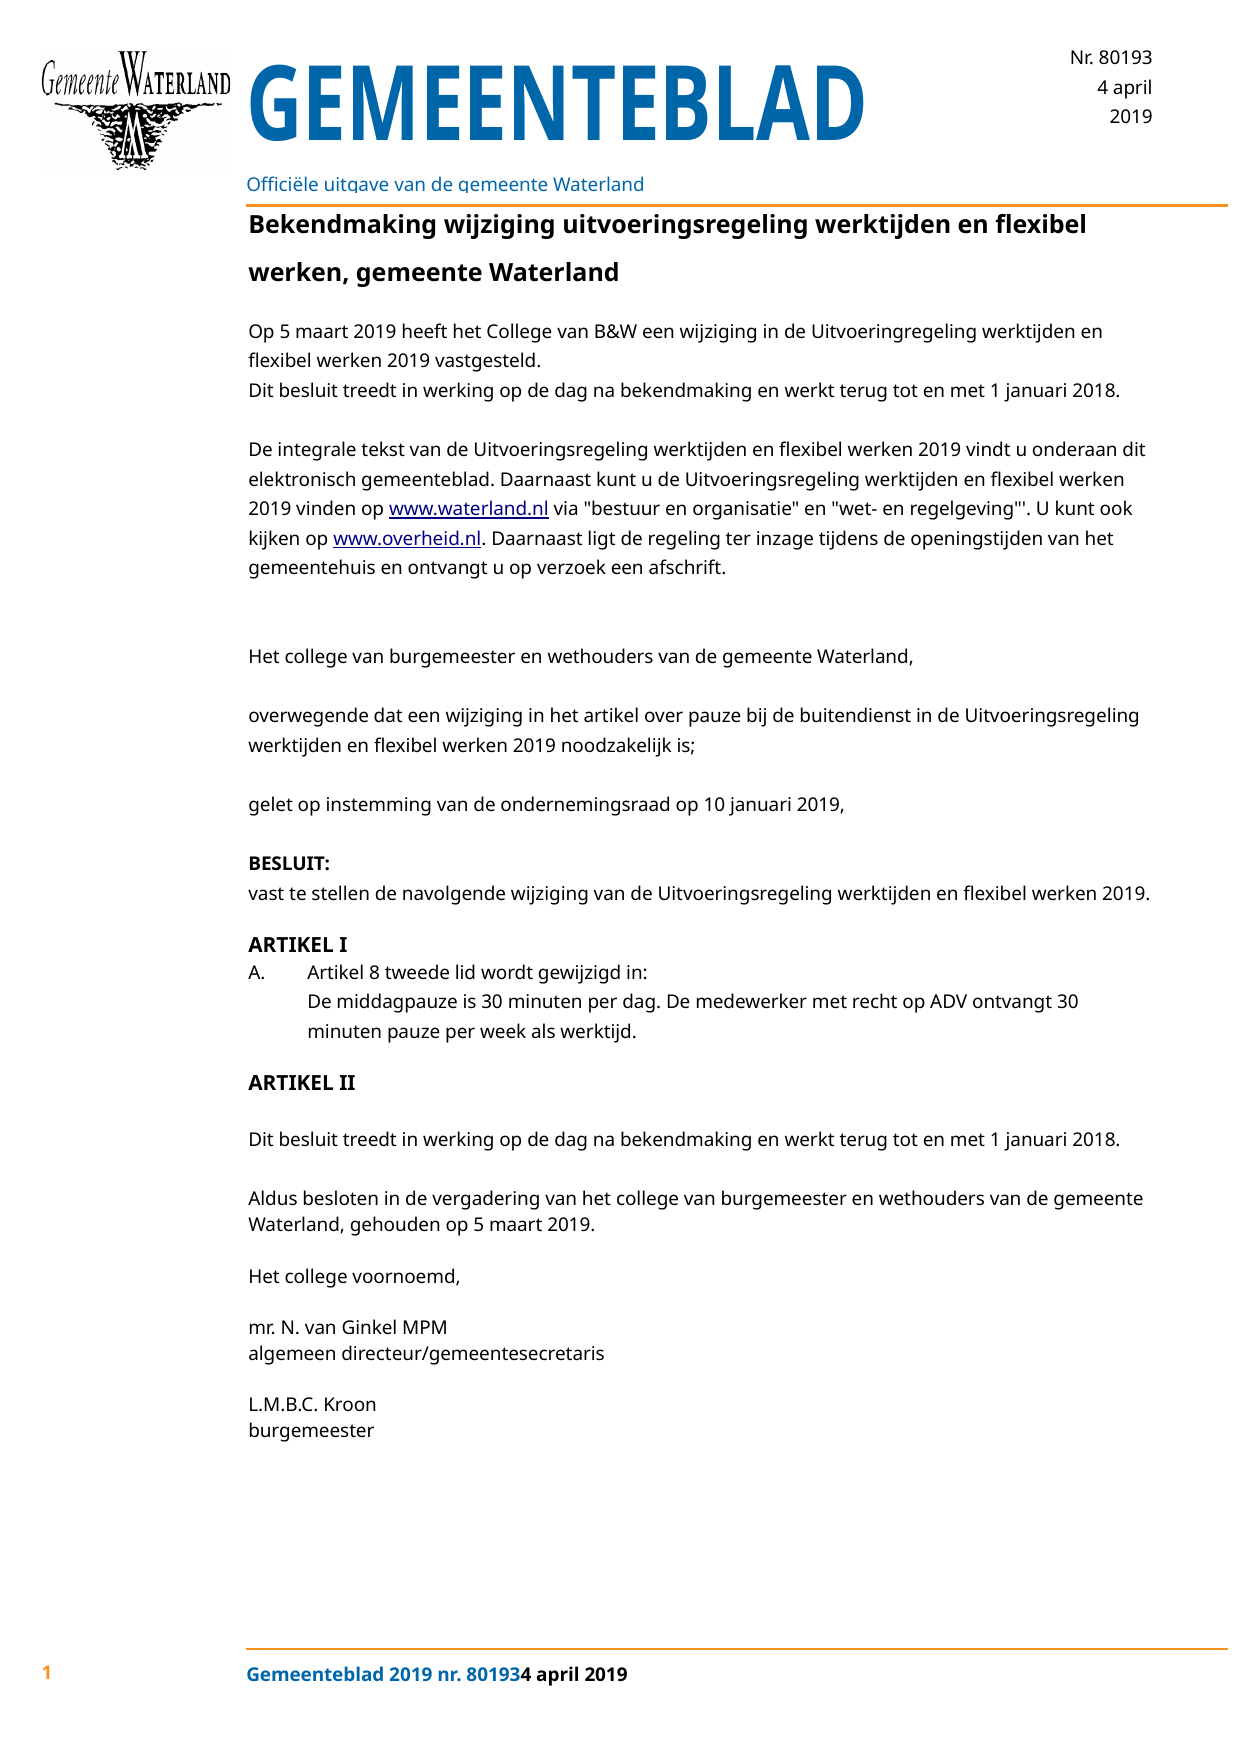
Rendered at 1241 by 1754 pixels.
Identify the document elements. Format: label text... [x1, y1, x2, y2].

text De integrale tekst van de Uitvoeringsregeling werktijden en flexibel werken 2019 vindt u onderaan dit elektronisch gemeenteblad. Daarnaast kunt u de Uitvoeringsregeling werktijden en flexibel werken 2019 vinden op www.waterland.nl via "bestuur en organisatie" en "wet- en regelgeving"'. U kunt ook kijken op www.overheid.nl. Daarnaast ligt de regeling ter inzage tijdens de openingstijden van het gemeentehuis en ontvangt u op verzoek een afschrift. [248, 436, 1152, 580]
text overwegende dat een wijziging in het artikel over pauze bij de buitendienst in de Uitvoeringsregeling werktijden en flexibel werken 2019 noodzakelijk is; [248, 702, 1152, 758]
text L.M.B.C. Kroon [248, 1391, 1152, 1417]
text Dit besluit treedt in werking op de dag na bekendmaking en werkt terug tot en met 1 januari 2018. [248, 377, 1152, 403]
text BESLUIT: [248, 850, 1152, 876]
list De middagpauze is 30 minuten per dag. De medewerker met recht op ADV ontvangt 30 minuten pauze per week als werktijd. [248, 988, 1152, 1044]
list Artikel 8 tweede lid wordt gewijzigd in: [248, 959, 1152, 984]
text mr. N. van Ginkel MPM [248, 1314, 1152, 1340]
text Bekendmaking wijziging uitvoeringsregeling werktijden en flexibel werken, gemeente Waterland [248, 207, 1152, 288]
text Het college van burgemeester en wethouders van de gemeente Waterland, [248, 643, 1152, 669]
text ARTIKEL I [248, 930, 1152, 959]
text burgemeester [248, 1417, 1152, 1443]
text Aldus besloten in de vergadering van het college van burgemeester en wethouders van de gemeente Waterland, gehouden op 5 maart 2019. [248, 1186, 1152, 1237]
text ARTIKEL II [248, 1068, 1152, 1097]
text gelet op instemming van de ondernemingsraad op 10 januari 2019, [248, 791, 1152, 817]
picture [41, 47, 231, 172]
text Het college voornoemd, [248, 1263, 1152, 1288]
text algemeen directeur/gemeentesecretaris [248, 1340, 1152, 1366]
text Op 5 maart 2019 heeft het College van B&W een wijziging in de Uitvoeringregeling werktijden en flexibel werken 2019 vastgesteld. [248, 318, 1152, 373]
text vast te stellen de navolgende wijziging van de Uitvoeringsregeling werktijden en flexibel werken 2019. [248, 880, 1152, 906]
text Dit besluit treedt in werking op de dag na bekendmaking en werkt terug tot en met 1 januari 2018. [248, 1126, 1152, 1152]
